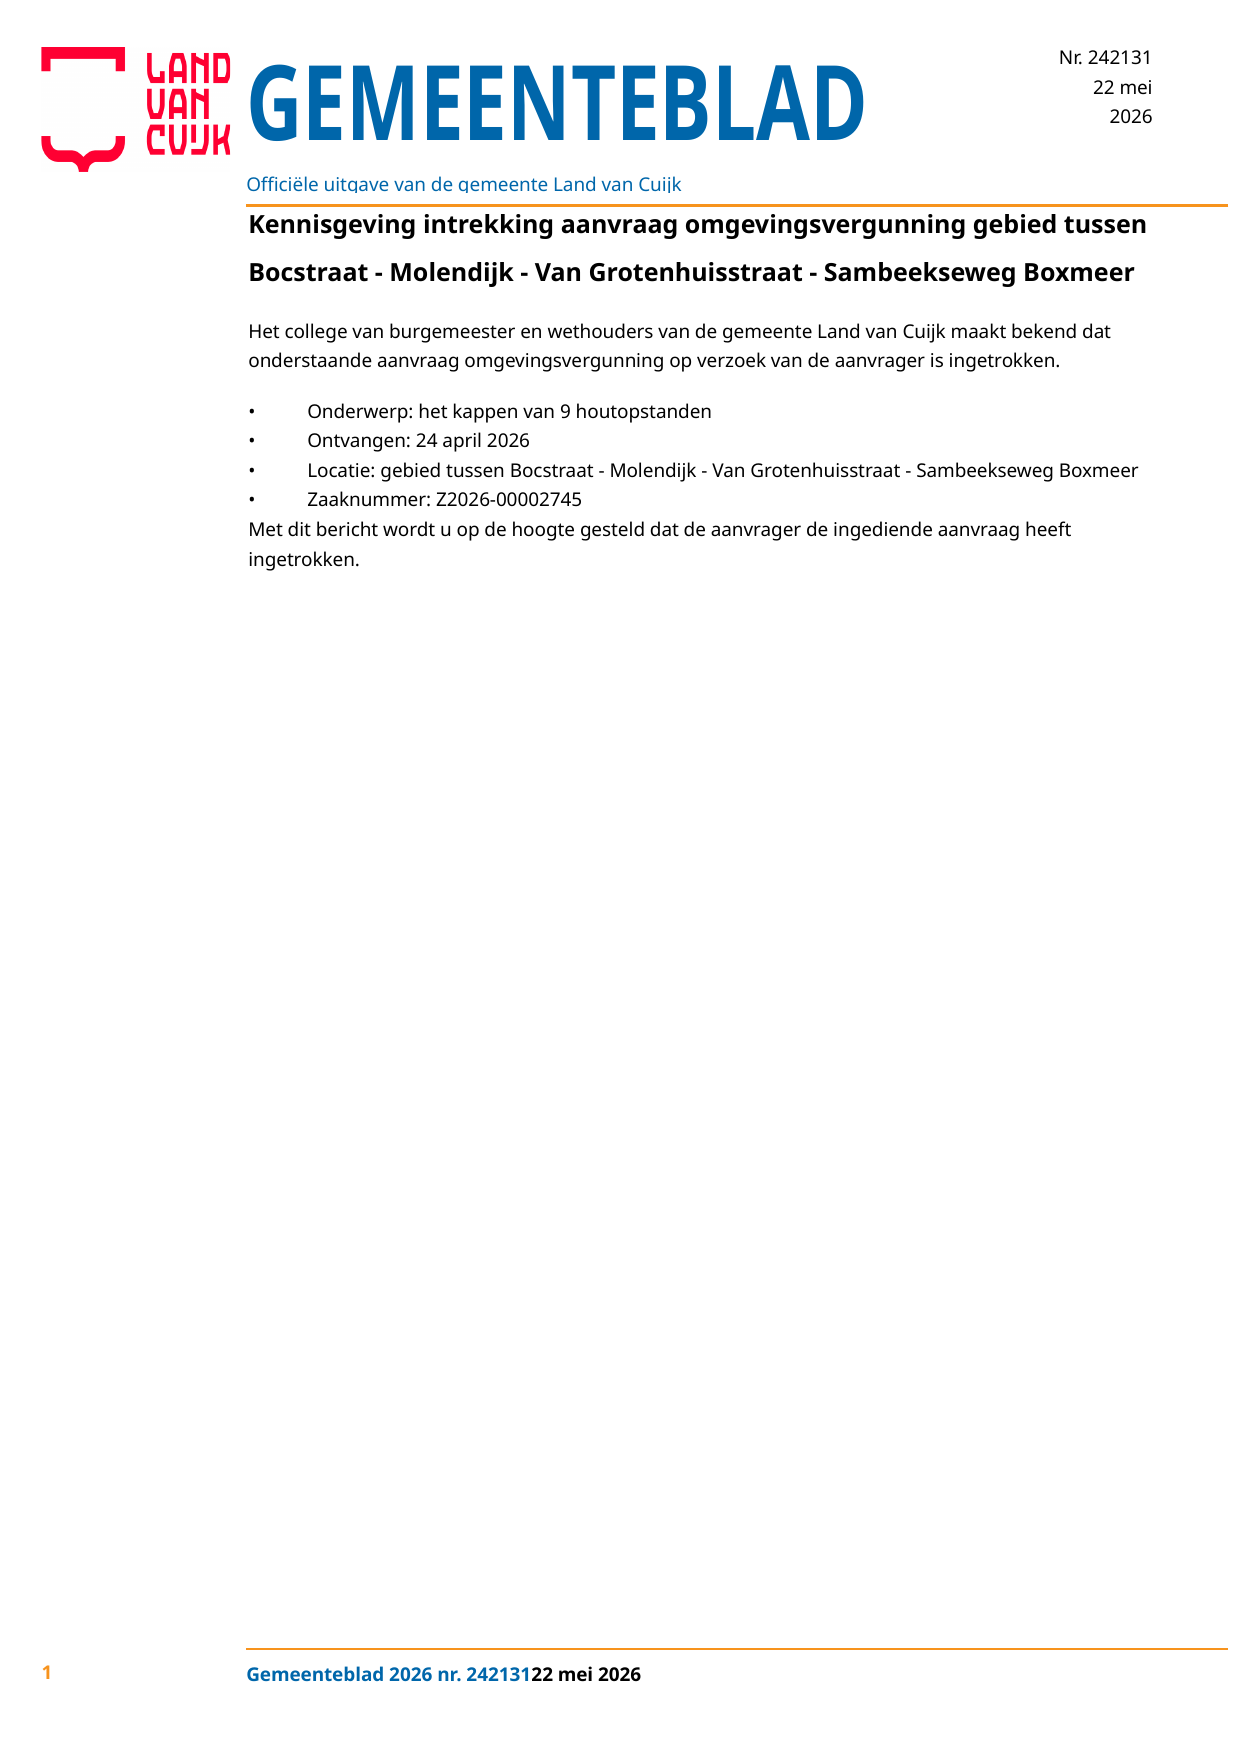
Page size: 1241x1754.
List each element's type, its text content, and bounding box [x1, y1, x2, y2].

text Kennisgeving intrekking aanvraag omgevingsvergunning gebied tussen Bocstraat - Molendijk - Van Grotenhuisstraat - Sambeekseweg Boxmeer [248, 207, 1152, 288]
picture [41, 47, 231, 172]
list Locatie: gebied tussen Bocstraat - Molendijk - Van Grotenhuisstraat - Sambeekseweg Boxmeer [248, 457, 1152, 483]
list Zaaknummer: Z2026-00002745 [248, 487, 1152, 512]
list Onderwerp: het kappen van 9 houtopstanden [248, 398, 1152, 424]
list Ontvangen: 24 april 2026 [248, 427, 1152, 453]
text Met dit bericht wordt u op de hoogte gesteld dat de aanvrager de ingediende aanvraag heeft ingetrokken. [248, 516, 1152, 572]
text Het college van burgemeester en wethouders van de gemeente Land van Cuijk maakt bekend dat onderstaande aanvraag omgevingsvergunning op verzoek van de aanvrager is ingetrokken. [248, 318, 1152, 373]
